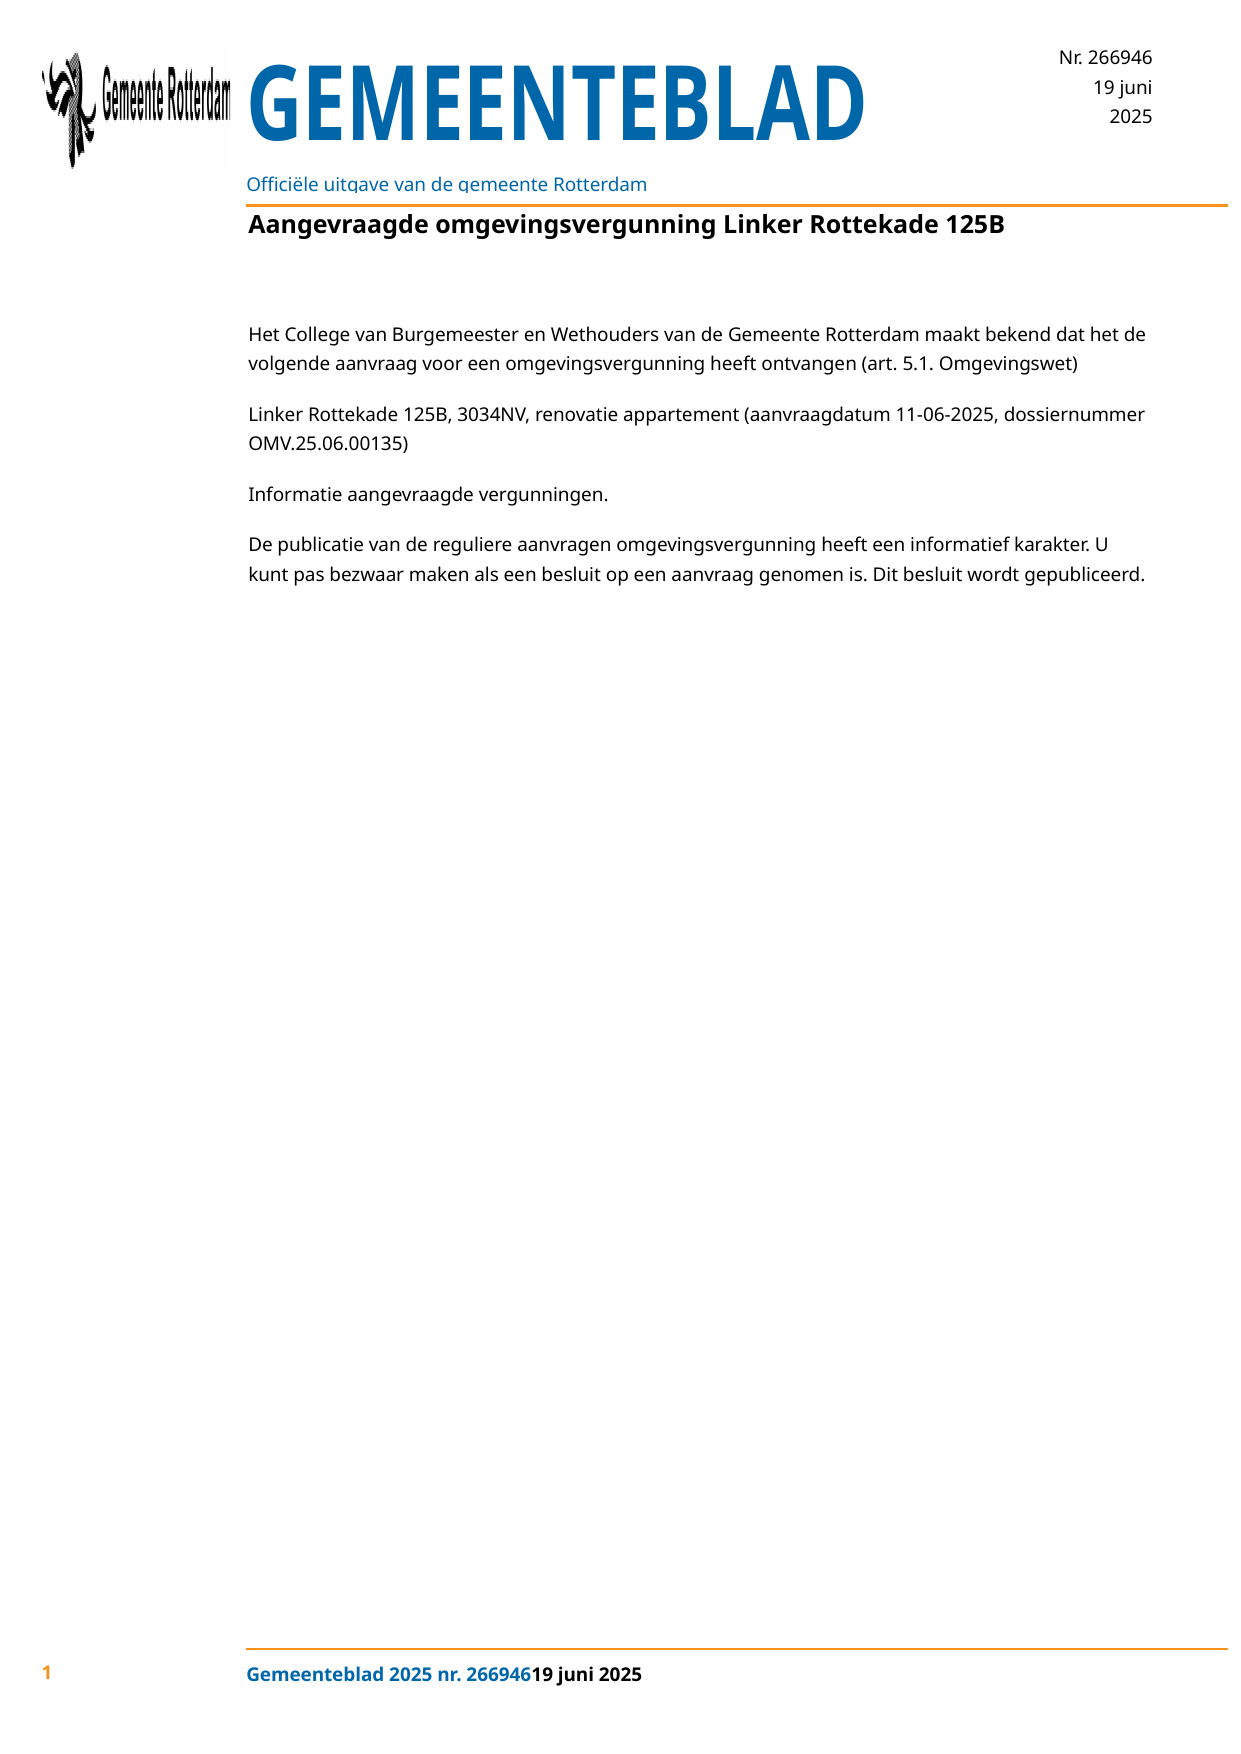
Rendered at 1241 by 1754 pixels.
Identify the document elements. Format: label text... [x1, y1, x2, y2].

text Aangevraagde omgevingsvergunning Linker Rottekade 125B [248, 207, 1152, 241]
text De publicatie van de reguliere aanvragen omgevingsvergunning heeft een informatief karakter. U kunt pas bezwaar maken als een besluit op een aanvraag genomen is. Dit besluit wordt gepubliceerd. [248, 531, 1152, 586]
picture [41, 47, 231, 172]
text Linker Rottekade 125B, 3034NV, renovatie appartement (aanvraagdatum 11-06-2025, dossiernummer OMV.25.06.00135) [248, 401, 1152, 456]
text Het College van Burgemeester en Wethouders van de Gemeente Rotterdam maakt bekend dat het de volgende aanvraag voor een omgevingsvergunning heeft ontvangen (art. 5.1. Omgevingswet) [248, 321, 1152, 376]
text Informatie aangevraagde vergunningen. [248, 481, 1152, 506]
